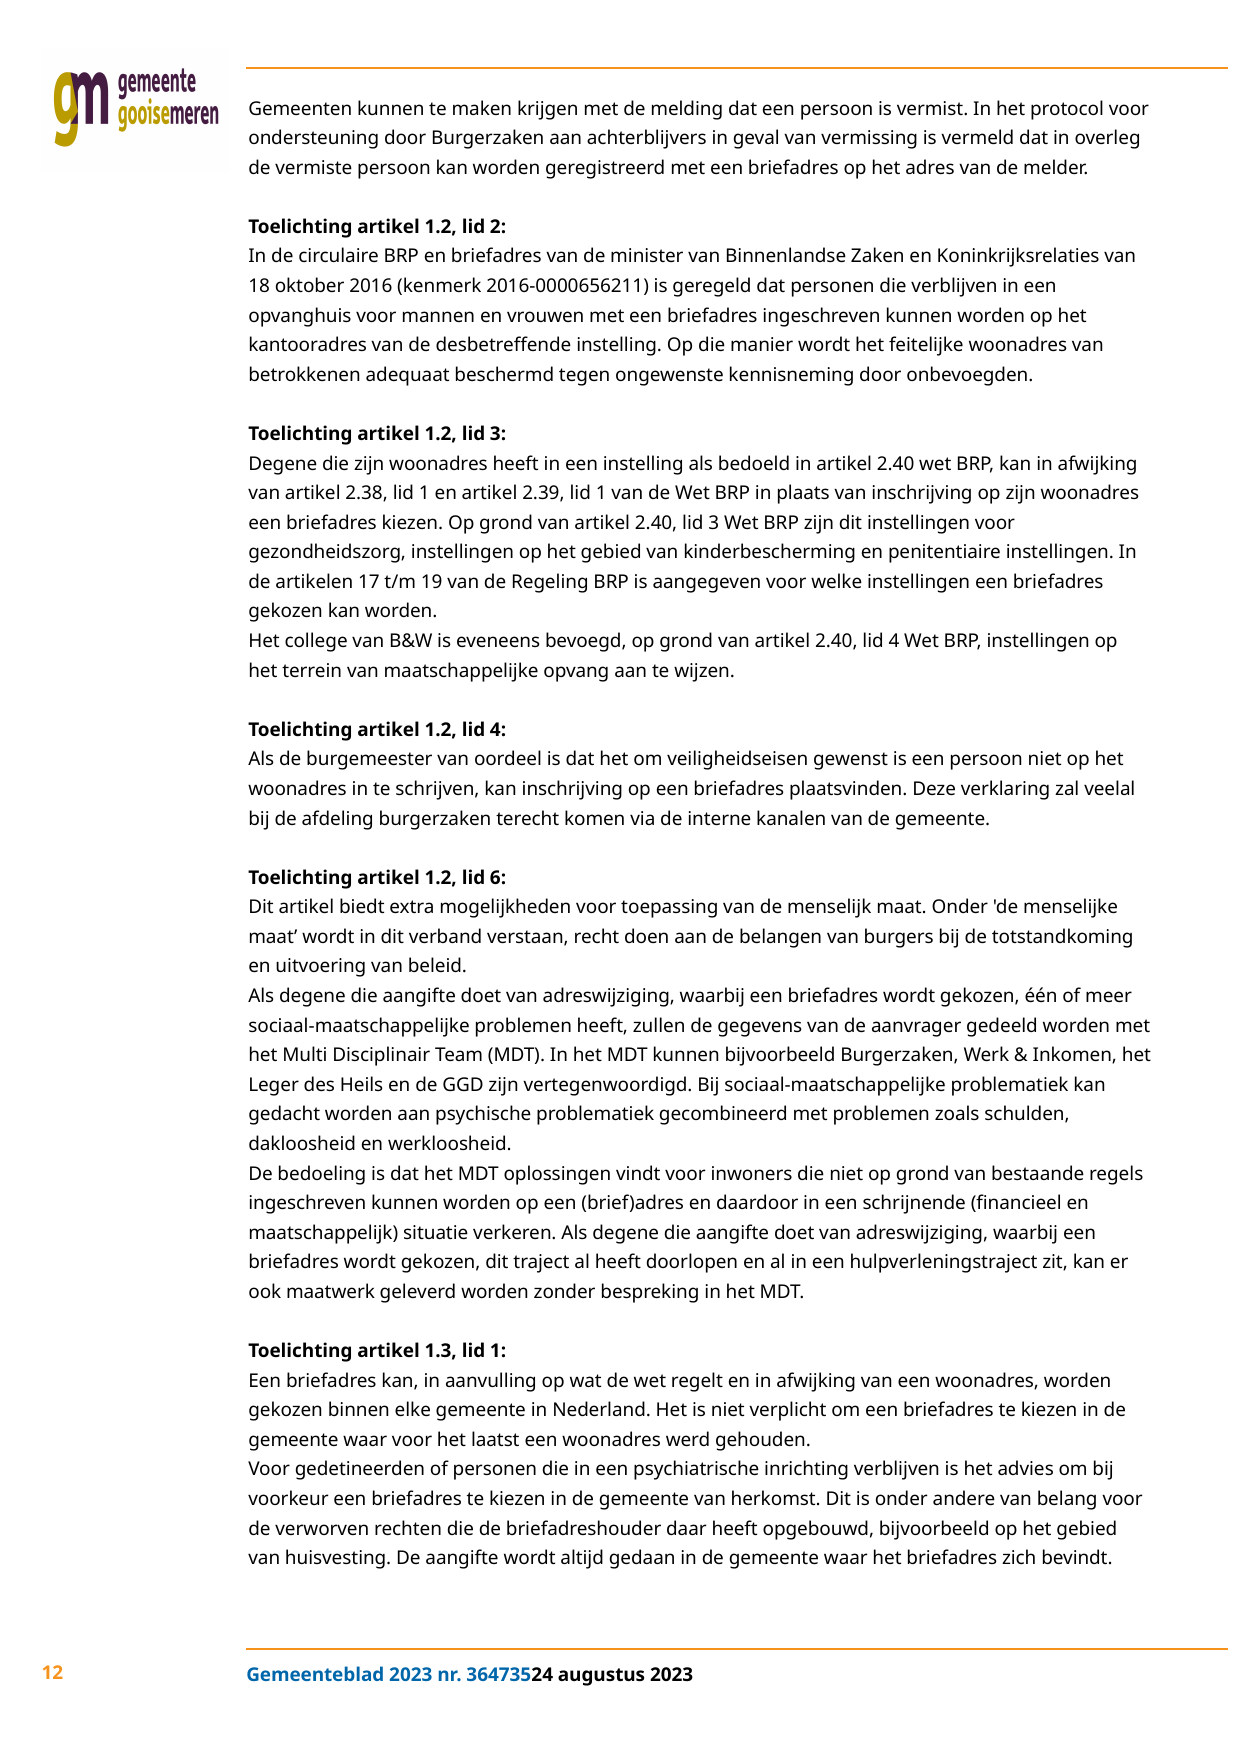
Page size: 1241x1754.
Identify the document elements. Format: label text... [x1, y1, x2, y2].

text Het college van B&W is eveneens bevoegd, op grond van artikel 2.40, lid 4 Wet BRP, instellingen op het terrein van maatschappelijke opvang aan te wijzen. [248, 627, 1152, 683]
text Toelichting artikel 1.3, lid 1: [248, 1337, 1152, 1363]
text Degene die zijn woonadres heeft in een instelling als bedoeld in artikel 2.40 wet BRP, kan in afwijking van artikel 2.38, lid 1 en artikel 2.39, lid 1 van de Wet BRP in plaats van inschrijving op zijn woonadres een briefadres kiezen. Op grond van artikel 2.40, lid 3 Wet BRP zijn dit instellingen voor gezondheidszorg, instellingen op het gebied van kinderbescherming en penitentiaire instellingen. In de artikelen 17 t/m 19 van de Regeling BRP is aangegeven voor welke instellingen een briefadres gekozen kan worden. [248, 450, 1152, 623]
text Een briefadres kan, in aanvulling op wat de wet regelt en in afwijking van een woonadres, worden gekozen binnen elke gemeente in Nederland. Het is niet verplicht om een briefadres te kiezen in de gemeente waar voor het laatst een woonadres werd gehouden. [248, 1367, 1152, 1452]
text Toelichting artikel 1.2, lid 4: [248, 716, 1152, 742]
text Toelichting artikel 1.2, lid 6: [248, 864, 1152, 890]
text De bedoeling is dat het MDT oplossingen vindt voor inwoners die niet op grond van bestaande regels ingeschreven kunnen worden op een (brief)adres en daardoor in een schrijnende (financieel en maatschappelijk) situatie verkeren. Als degene die aangifte doet van adreswijziging, waarbij een briefadres wordt gekozen, dit traject al heeft doorlopen en al in een hulpverleningstraject zit, kan er ook maatwerk geleverd worden zonder bespreking in het MDT. [248, 1160, 1152, 1304]
text Dit artikel biedt extra mogelijkheden voor toepassing van de menselijk maat. Onder 'de menselijke maat’ wordt in dit verband verstaan, recht doen aan de belangen van burgers bij de totstandkoming en uitvoering van beleid. [248, 893, 1152, 978]
text Als degene die aangifte doet van adreswijziging, waarbij een briefadres wordt gekozen, één of meer sociaal-maatschappelijke problemen heeft, zullen de gegevens van de aanvrager gedeeld worden met het Multi Disciplinair Team (MDT). In het MDT kunnen bijvoorbeeld Burgerzaken, Werk & Inkomen, het Leger des Heils en de GGD zijn vertegenwoordigd. Bij sociaal-maatschappelijke problematiek kan gedacht worden aan psychische problematiek gecombineerd met problemen zoals schulden, dakloosheid en werkloosheid. [248, 982, 1152, 1156]
text Voor gedetineerden of personen die in een psychiatrische inrichting verblijven is het advies om bij voorkeur een briefadres te kiezen in de gemeente van herkomst. Dit is onder andere van belang voor de verworven rechten die de briefadreshouder daar heeft opgebouwd, bijvoorbeeld op het gebied van huisvesting. De aangifte wordt altijd gedaan in de gemeente waar het briefadres zich bevindt. [248, 1456, 1152, 1570]
text Toelichting artikel 1.2, lid 2: [248, 213, 1152, 239]
text Toelichting artikel 1.2, lid 3: [248, 420, 1152, 446]
text In de circulaire BRP en briefadres van de minister van Binnenlandse Zaken en Koninkrijksrelaties van 18 oktober 2016 (kenmerk 2016-0000656211) is geregeld dat personen die verblijven in een opvanghuis voor mannen en vrouwen met een briefadres ingeschreven kunnen worden op het kantooradres van de desbetreffende instelling. Op die manier wordt het feitelijke woonadres van betrokkenen adequaat beschermd tegen ongewenste kennisneming door onbevoegden. [248, 243, 1152, 387]
text Gemeenten kunnen te maken krijgen met de melding dat een persoon is vermist. In het protocol voor ondersteuning door Burgerzaken aan achterblijvers in geval van vermissing is vermeld dat in overleg de vermiste persoon kan worden geregistreerd met een briefadres op het adres van de melder. [248, 95, 1152, 180]
picture [41, 47, 231, 172]
text Als de burgemeester van oordeel is dat het om veiligheidseisen gewenst is een persoon niet op het woonadres in te schrijven, kan inschrijving op een briefadres plaatsvinden. Deze verklaring zal veelal bij de afdeling burgerzaken terecht komen via de interne kanalen van de gemeente. [248, 746, 1152, 831]
